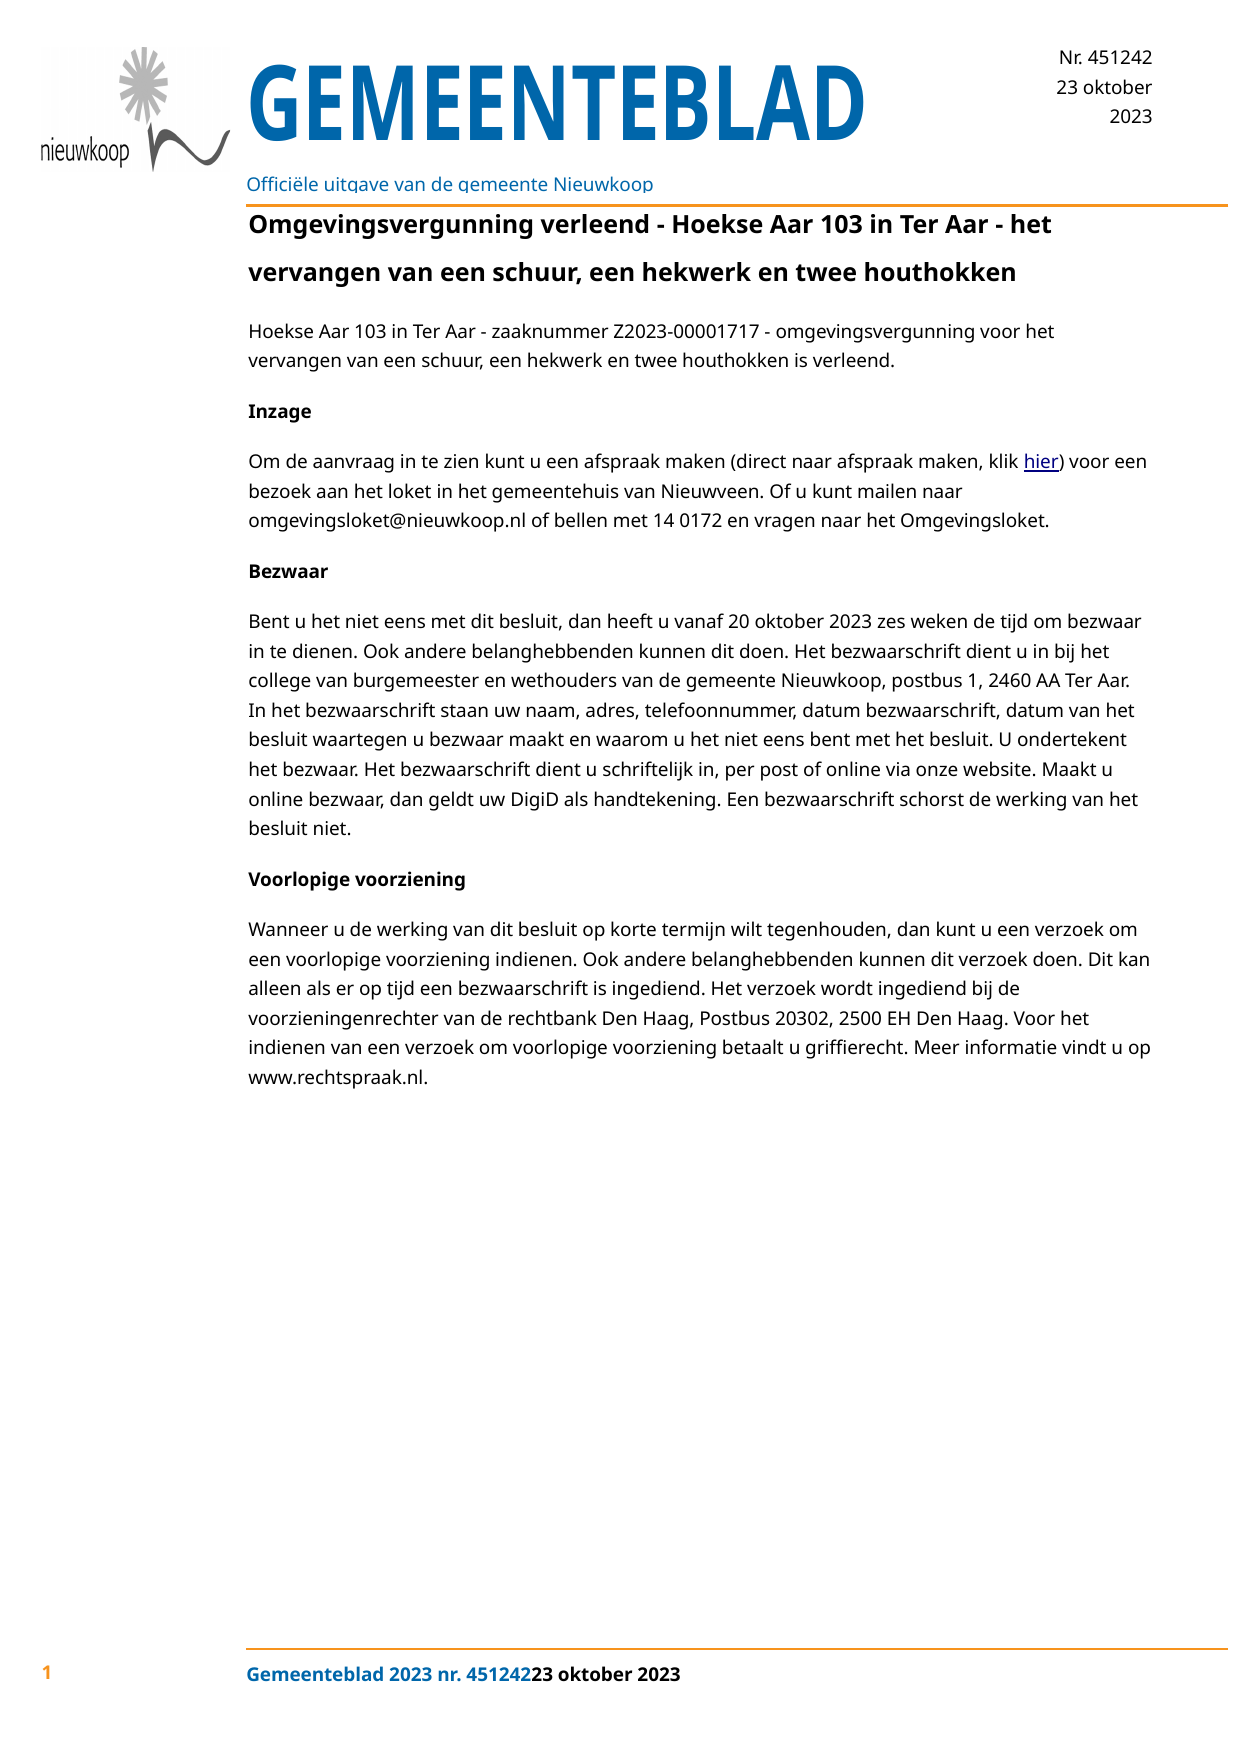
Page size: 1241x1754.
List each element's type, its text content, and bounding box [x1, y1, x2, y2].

text Om de aanvraag in te zien kunt u een afspraak maken (direct naar afspraak maken, klik hier) voor een bezoek aan het loket in het gemeentehuis van Nieuwveen. Of u kunt mailen naar omgevingsloket@nieuwkoop.nl of bellen met 14 0172 en vragen naar het Omgevingsloket. [248, 448, 1152, 533]
text Voorlopige voorziening [248, 866, 1152, 892]
text Bent u het niet eens met dit besluit, dan heeft u vanaf 20 oktober 2023 zes weken de tijd om bezwaar in te dienen. Ook andere belanghebbenden kunnen dit doen. Het bezwaarschrift dient u in bij het college van burgemeester en wethouders van de gemeente Nieuwkoop, postbus 1, 2460 AA Ter Aar. In het bezwaarschrift staan uw naam, adres, telefoonnummer, datum bezwaarschrift, datum van het besluit waartegen u bezwaar maakt en waarom u het niet eens bent met het besluit. U ondertekent het bezwaar. Het bezwaarschrift dient u schriftelijk in, per post of online via onze website. Maakt u online bezwaar, dan geldt uw DigiD als handtekening. Een bezwaarschrift schorst de werking van het besluit niet. [248, 608, 1152, 841]
text Bezwaar [248, 558, 1152, 584]
text Hoekse Aar 103 in Ter Aar - zaaknummer Z2023-00001717 - omgevingsvergunning voor het vervangen van een schuur, een hekwerk en twee houthokken is verleend. [248, 318, 1152, 373]
text Omgevingsvergunning verleend - Hoekse Aar 103 in Ter Aar - het vervangen van een schuur, een hekwerk en twee houthokken [248, 207, 1152, 288]
text Wanneer u de werking van dit besluit op korte termijn wilt tegenhouden, dan kunt u een verzoek om een voorlopige voorziening indienen. Ook andere belanghebbenden kunnen dit verzoek doen. Dit kan alleen als er op tijd een bezwaarschrift is ingediend. Het verzoek wordt ingediend bij de voorzieningenrechter van de rechtbank Den Haag, Postbus 20302, 2500 EH Den Haag. Voor het indienen van een verzoek om voorlopige voorziening betaalt u griffierecht. Meer informatie vindt u op www.rechtspraak.nl. [248, 916, 1152, 1090]
text Inzage [248, 398, 1152, 424]
picture [41, 47, 231, 172]
